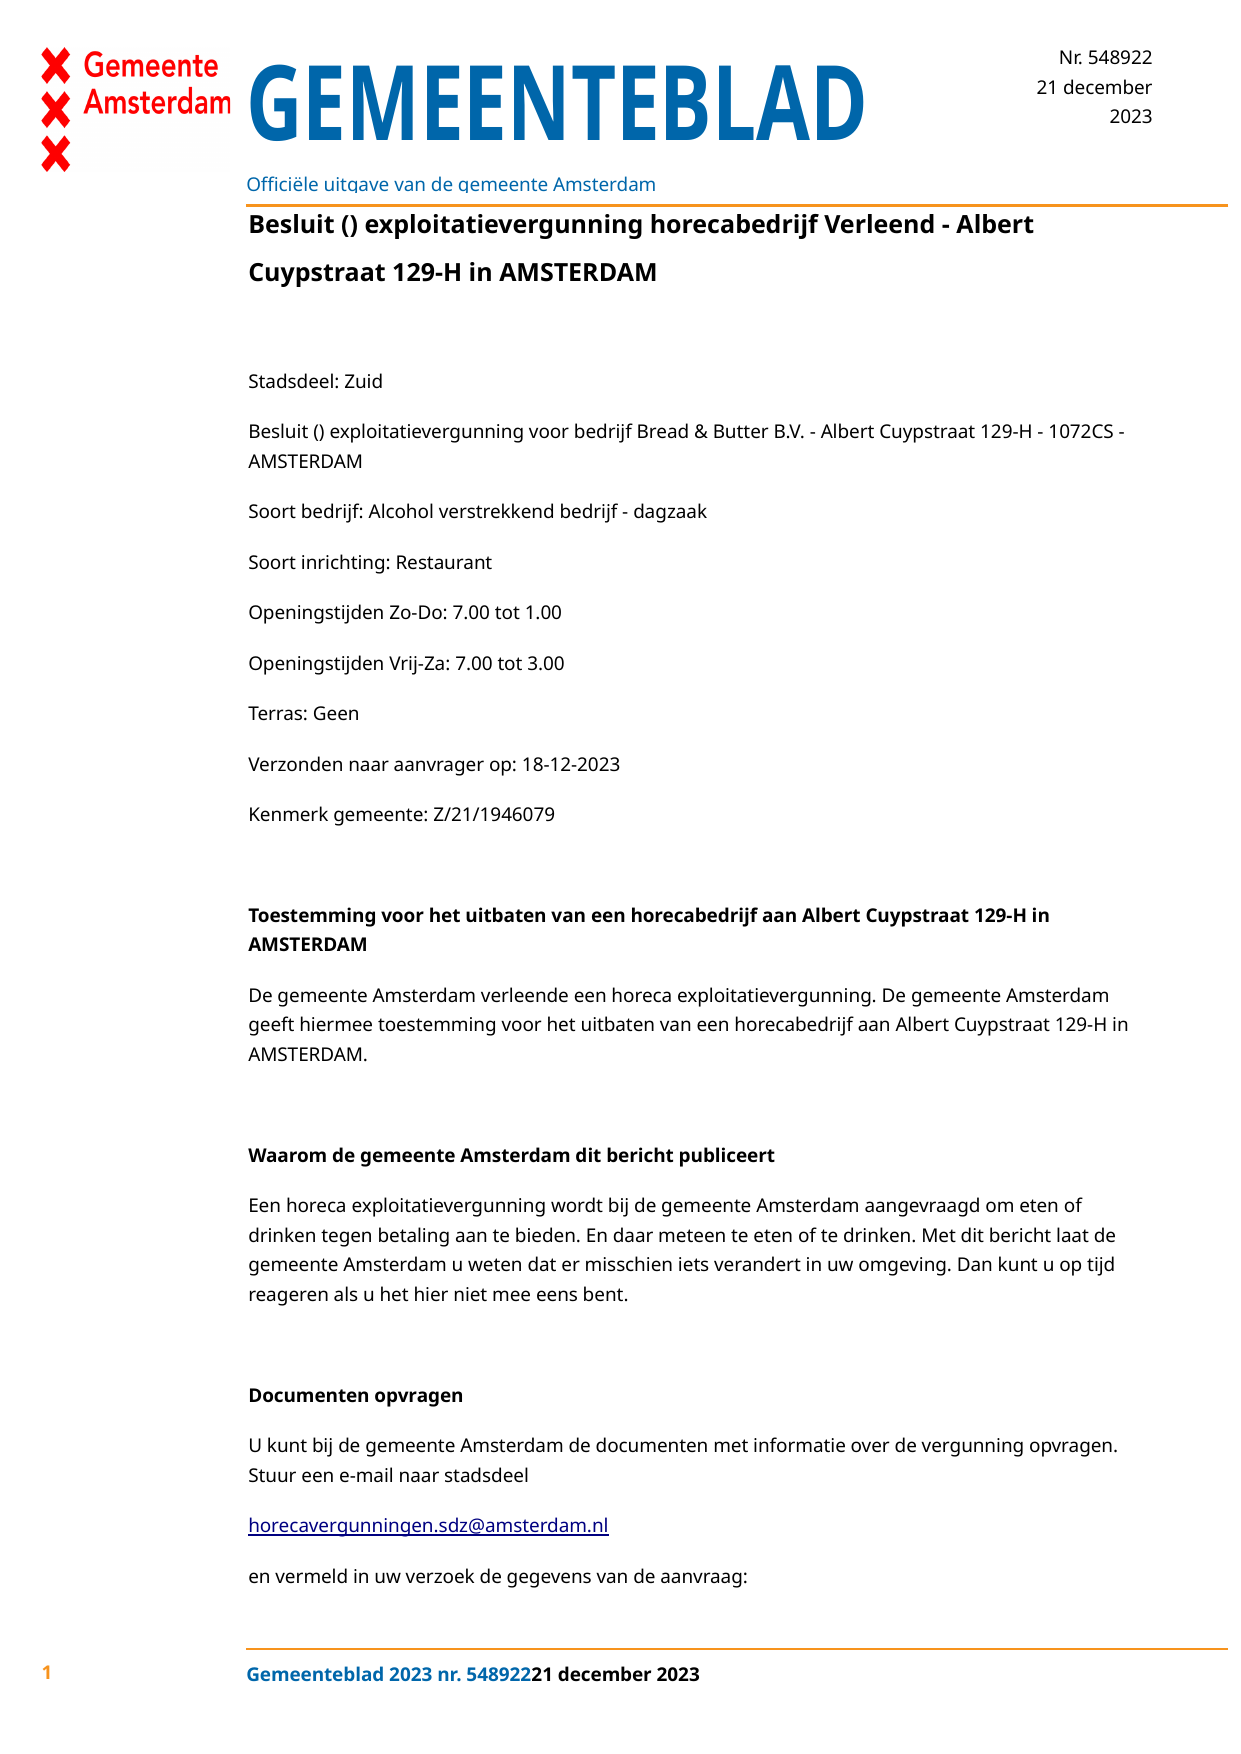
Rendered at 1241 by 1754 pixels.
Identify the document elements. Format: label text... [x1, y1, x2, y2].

text Openingstijden Zo-Do: 7.00 tot 1.00 [248, 599, 1152, 625]
text Toestemming voor het uitbaten van een horecabedrijf aan Albert Cuypstraat 129-H in AMSTERDAM [248, 902, 1152, 957]
text Besluit () exploitatievergunning horecabedrijf Verleend - Albert Cuypstraat 129-H in AMSTERDAM [248, 207, 1152, 288]
text Soort bedrijf: Alcohol verstrekkend bedrijf - dagzaak [248, 499, 1152, 524]
text Waarom de gemeente Amsterdam dit bericht publiceert [248, 1142, 1152, 1168]
text Openingstijden Vrij-Za: 7.00 tot 3.00 [248, 650, 1152, 676]
text Soort inrichting: Restaurant [248, 549, 1152, 575]
text Documenten opvragen [248, 1382, 1152, 1408]
text Stadsdeel: Zuid [248, 368, 1152, 394]
picture [41, 47, 231, 172]
text horecavergunningen.sdz@amsterdam.nl [248, 1512, 1152, 1538]
text Verzonden naar aanvrager op: 18-12-2023 [248, 751, 1152, 777]
text Terras: Geen [248, 700, 1152, 726]
text De gemeente Amsterdam verleende een horeca exploitatievergunning. De gemeente Amsterdam geeft hiermee toestemming voor het uitbaten van een horecabedrijf aan Albert Cuypstraat 129-H in AMSTERDAM. [248, 982, 1152, 1067]
text en vermeld in uw verzoek de gegevens van de aanvraag: [248, 1563, 1152, 1589]
text Een horeca exploitatievergunning wordt bij de gemeente Amsterdam aangevraagd om eten of drinken tegen betaling aan te bieden. En daar meteen te eten of te drinken. Met dit bericht laat de gemeente Amsterdam u weten dat er misschien iets verandert in uw omgeving. Dan kunt u op tijd reageren als u het hier niet mee eens bent. [248, 1192, 1152, 1307]
text U kunt bij de gemeente Amsterdam de documenten met informatie over de vergunning opvragen. Stuur een e-mail naar stadsdeel [248, 1432, 1152, 1488]
text Kenmerk gemeente: Z/21/1946079 [248, 801, 1152, 827]
text Besluit () exploitatievergunning voor bedrijf Bread & Butter B.V. - Albert Cuypstraat 129-H - 1072CS - AMSTERDAM [248, 419, 1152, 474]
